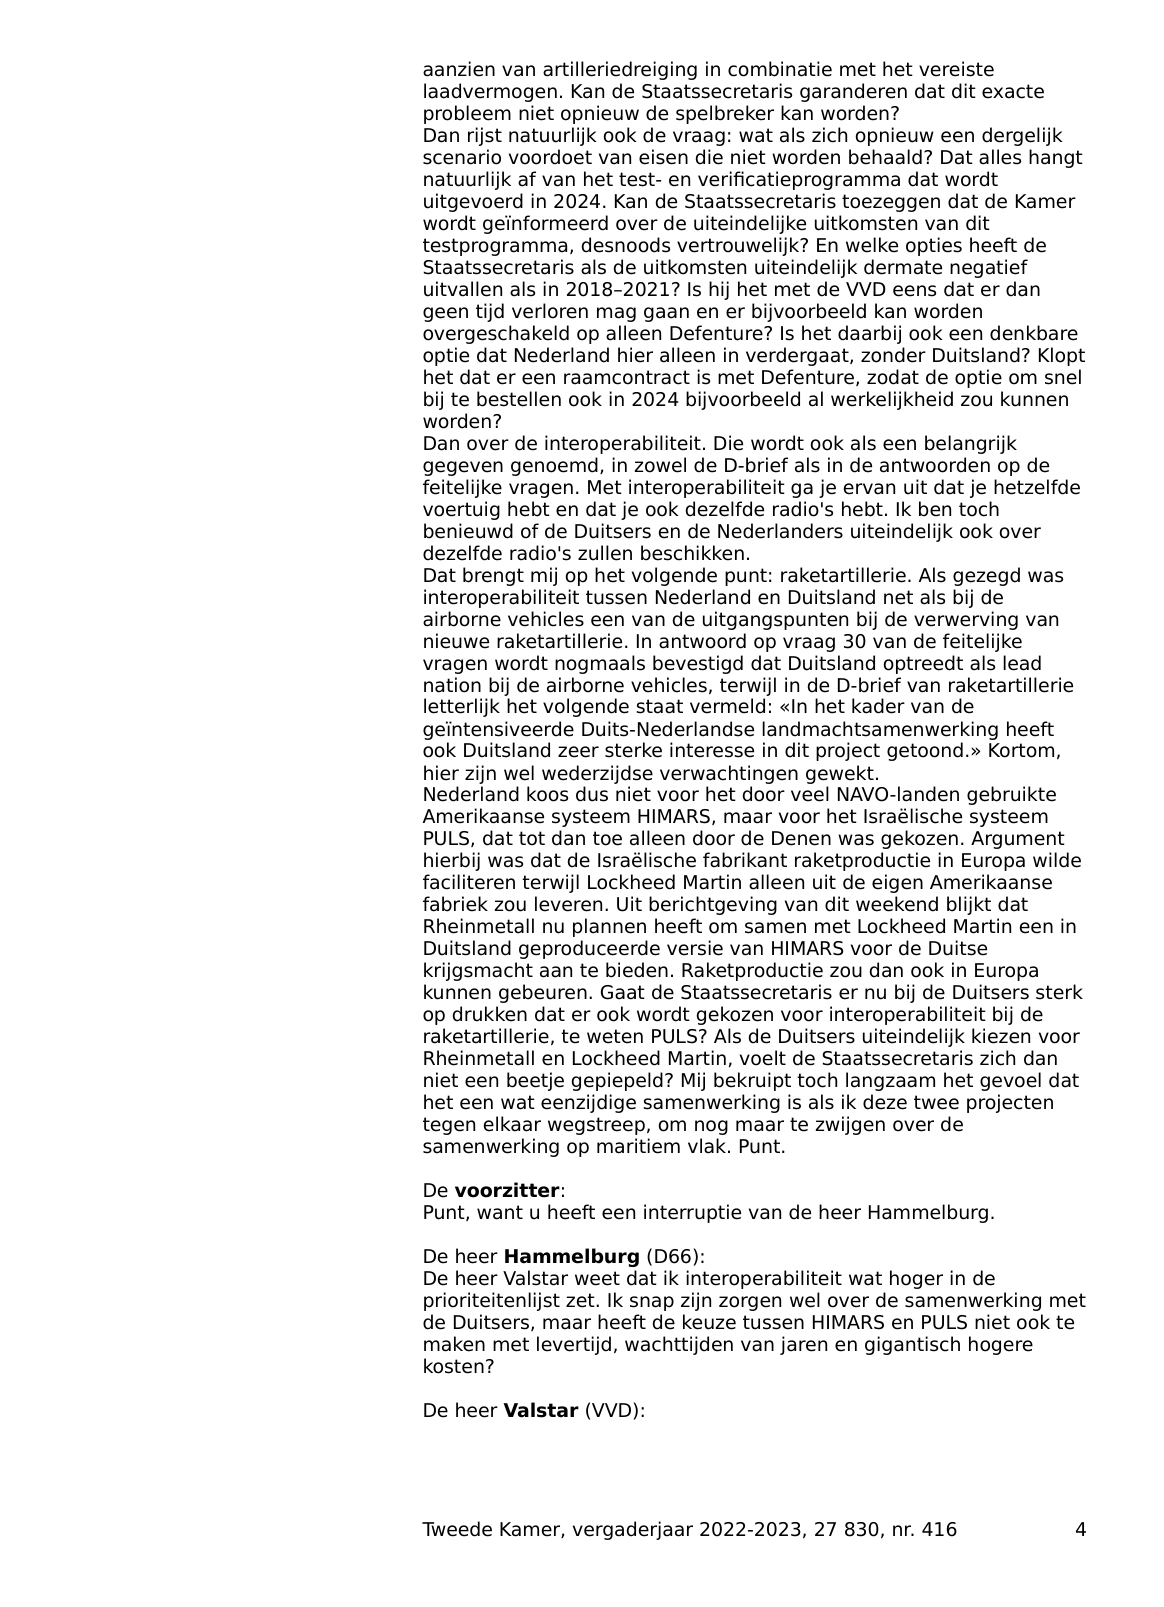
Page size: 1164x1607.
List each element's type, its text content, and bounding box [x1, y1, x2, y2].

text Dan over de interoperabiliteit. Die wordt ook als een belangrijk gegeven genoemd, in zowel de D-brief als in de antwoorden op de feitelijke vragen. Met interoperabiliteit ga je ervan uit dat je hetzelfde voertuig hebt en dat je ook dezelfde radio's hebt. Ik ben toch benieuwd of de Duitsers en de Nederlanders uiteindelijk ook over dezelfde radio's zullen beschikken. [422, 433, 1087, 564]
text Nederland koos dus niet voor het door veel NAVO-landen gebruikte Amerikaanse systeem HIMARS, maar voor het Israëlische systeem PULS, dat tot dan toe alleen door de Denen was gekozen. Argument hierbij was dat de Israëlische fabrikant raketproductie in Europa wilde faciliteren terwijl Lockheed Martin alleen uit de eigen Amerikaanse fabriek zou leveren. Uit berichtgeving van dit weekend blijkt dat Rheinmetall nu plannen heeft om samen met Lockheed Martin een in Duitsland geproduceerde versie van HIMARS voor de Duitse krijgsmacht aan te bieden. Raketproductie zou dan ook in Europa kunnen gebeuren. Gaat de Staatssecretaris er nu bij de Duitsers sterk op drukken dat er ook wordt gekozen voor interoperabiliteit bij de raketartillerie, te weten PULS? Als de Duitsers uiteindelijk kiezen voor Rheinmetall en Lockheed Martin, voelt de Staatssecretaris zich dan niet een beetje gepiepeld? Mij bekruipt toch langzaam het gevoel dat het een wat eenzijdige samenwerking is als ik deze twee projecten tegen elkaar wegstreep, om nog maar te zwijgen over de samenwerking op maritiem vlak. Punt. [422, 784, 1087, 1158]
text De heer Hammelburg (D66): [422, 1246, 1087, 1268]
text aanzien van artilleriedreiging in combinatie met het vereiste laadvermogen. Kan de Staatssecretaris garanderen dat dit exacte probleem niet opnieuw de spelbreker kan worden? [422, 59, 1087, 125]
text Dan rijst natuurlijk ook de vraag: wat als zich opnieuw een dergelijk scenario voordoet van eisen die niet worden behaald? Dat alles hangt natuurlijk af van het test- en verificatieprogramma dat wordt uitgevoerd in 2024. Kan de Staatssecretaris toezeggen dat de Kamer wordt geïnformeerd over de uiteindelijke uitkomsten van dit testprogramma, desnoods vertrouwelijk? En welke opties heeft de Staatssecretaris als de uitkomsten uiteindelijk dermate negatief uitvallen als in 2018–2021? Is hij het met de VVD eens dat er dan geen tijd verloren mag gaan en er bijvoorbeeld kan worden overgeschakeld op alleen Defenture? Is het daarbij ook een denkbare optie dat Nederland hier alleen in verdergaat, zonder Duitsland? Klopt het dat er een raamcontract is met Defenture, zodat de optie om snel bij te bestellen ook in 2024 bijvoorbeeld al werkelijkheid zou kunnen worden? [422, 125, 1087, 433]
text Punt, want u heeft een interruptie van de heer Hammelburg. [422, 1202, 1087, 1224]
text De voorzitter: [422, 1180, 1087, 1202]
text De heer Valstar weet dat ik interoperabiliteit wat hoger in de prioriteitenlijst zet. Ik snap zijn zorgen wel over de samenwerking met de Duitsers, maar heeft de keuze tussen HIMARS en PULS niet ook te maken met levertijd, wachttijden van jaren en gigantisch hogere kosten? [422, 1268, 1087, 1378]
text Dat brengt mij op het volgende punt: raketartillerie. Als gezegd was interoperabiliteit tussen Nederland en Duitsland net als bij de airborne vehicles een van de uitgangspunten bij de verwerving van nieuwe raketartillerie. In antwoord op vraag 30 van de feitelijke vragen wordt nogmaals bevestigd dat Duitsland optreedt als lead nation bij de airborne vehicles, terwijl in de D-brief van raketartillerie letterlijk het volgende staat vermeld: «In het kader van de geïntensiveerde Duits-Nederlandse landmachtsamenwerking heeft ook Duitsland zeer sterke interesse in dit project getoond.» Kortom, hier zijn wel wederzijdse verwachtingen gewekt. [422, 564, 1087, 784]
text De heer Valstar (VVD): [422, 1400, 1087, 1422]
